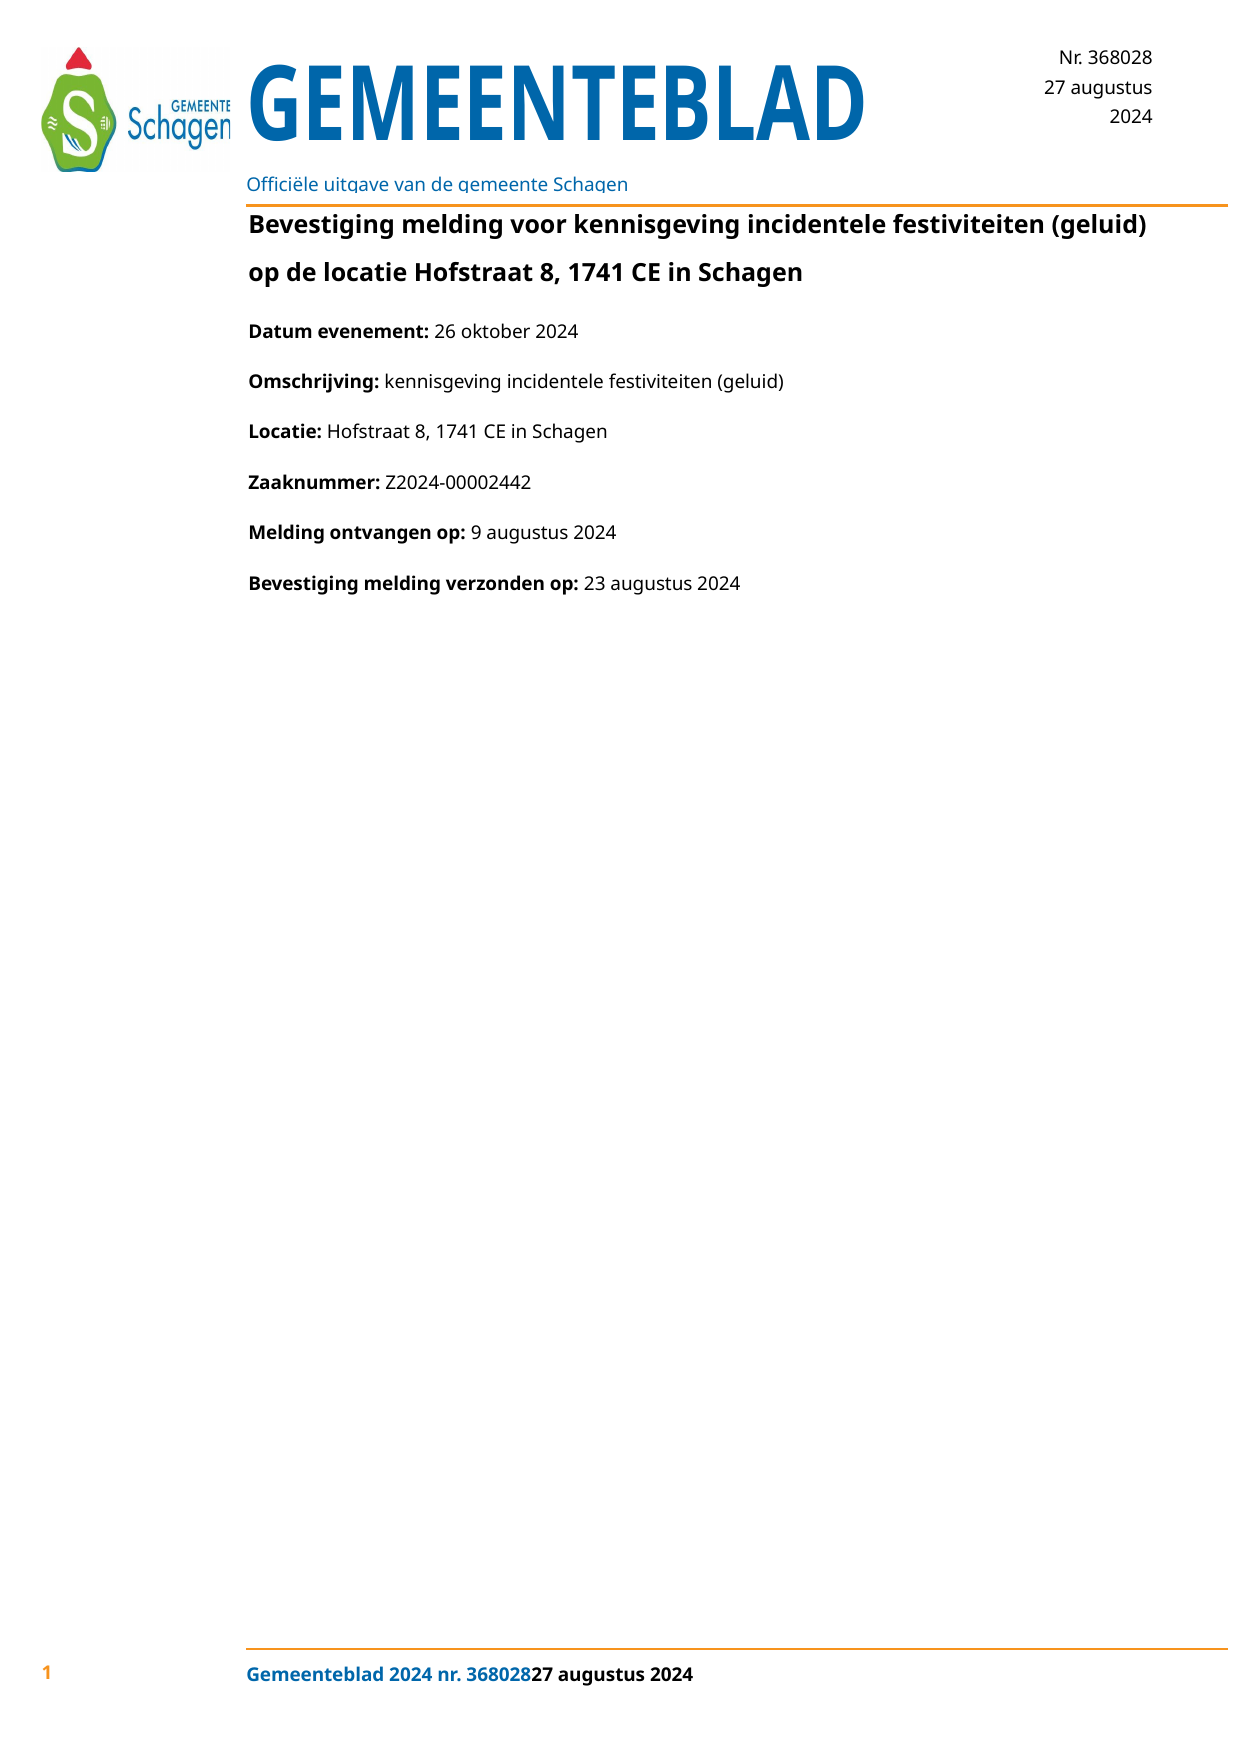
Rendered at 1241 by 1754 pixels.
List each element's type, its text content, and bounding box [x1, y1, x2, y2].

text Zaaknummer: Z2024-00002442 [248, 469, 1152, 495]
picture [41, 47, 231, 172]
text Bevestiging melding verzonden op: 23 augustus 2024 [248, 570, 1152, 596]
text Bevestiging melding voor kennisgeving incidentele festiviteiten (geluid) op de locatie Hofstraat 8, 1741 CE in Schagen [248, 207, 1152, 288]
text Locatie: Hofstraat 8, 1741 CE in Schagen [248, 419, 1152, 444]
text Datum evenement: 26 oktober 2024 [248, 318, 1152, 344]
text Omschrijving: kennisgeving incidentele festiviteiten (geluid) [248, 368, 1152, 394]
text Melding ontvangen op: 9 augustus 2024 [248, 519, 1152, 545]
